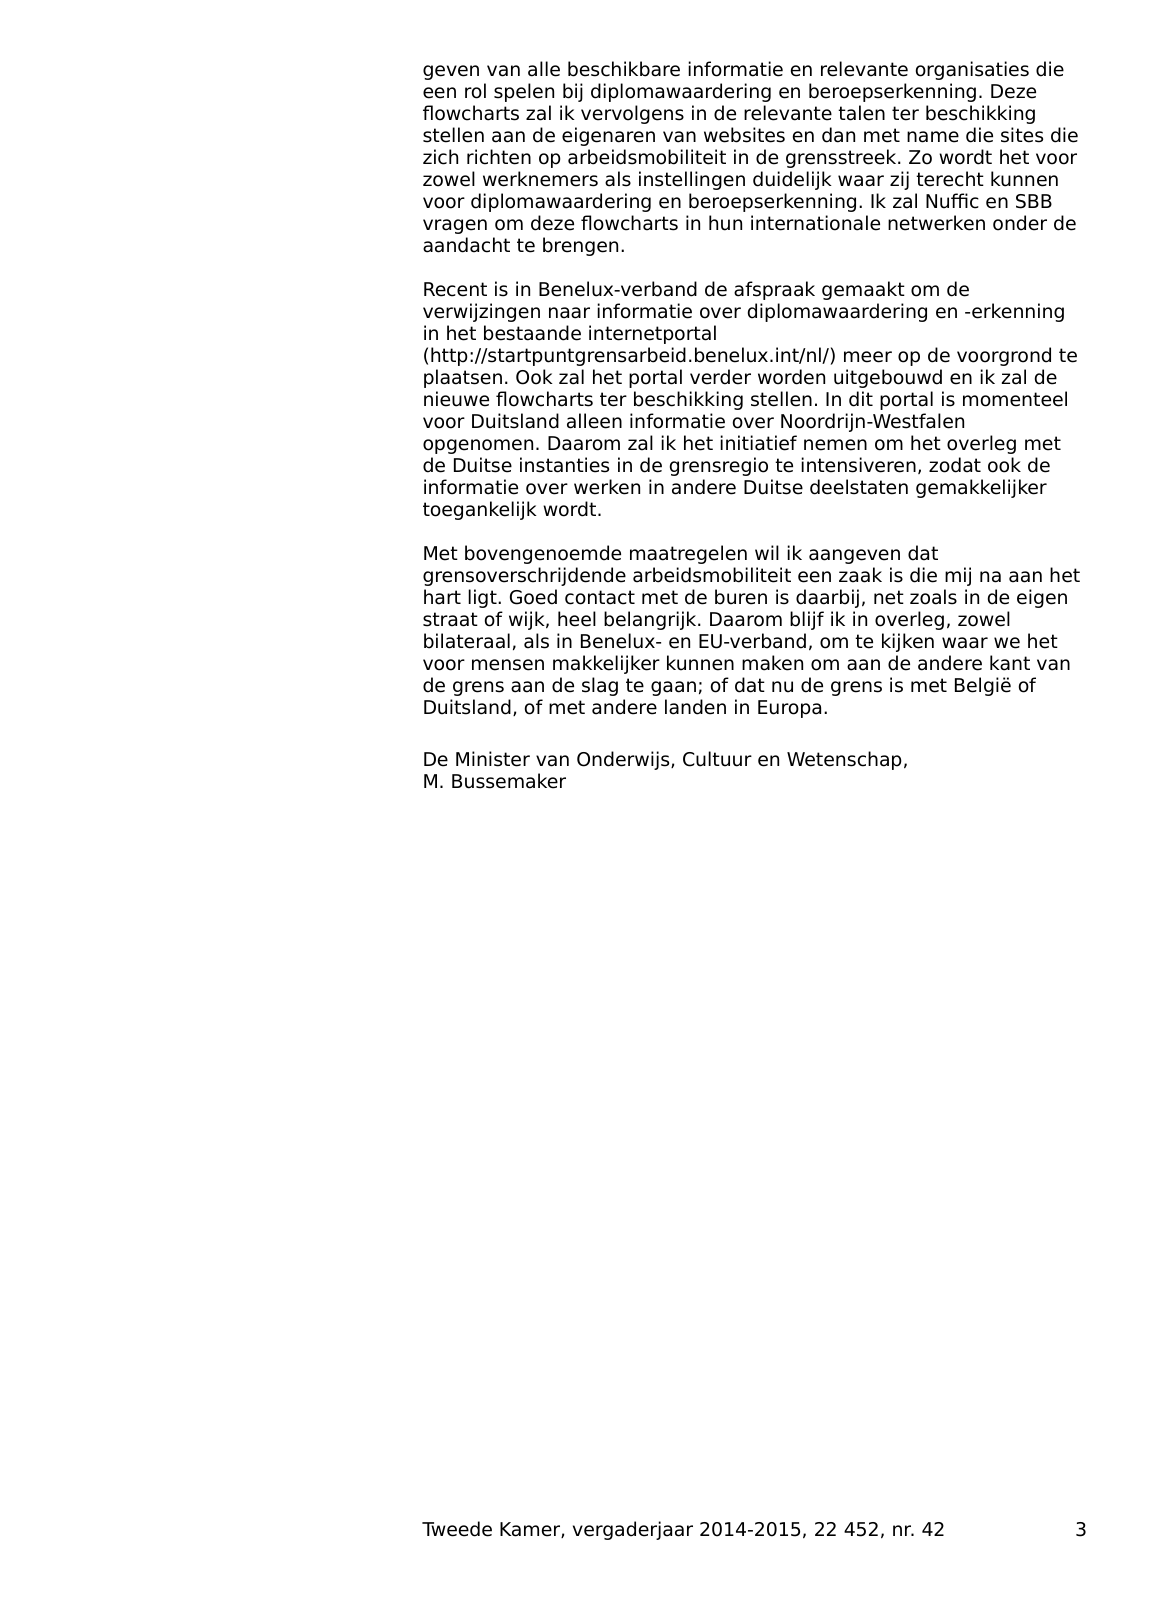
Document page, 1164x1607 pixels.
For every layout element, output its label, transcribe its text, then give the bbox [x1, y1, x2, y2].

text De Minister van Onderwijs, Cultuur en Wetenschap, M. Bussemaker [422, 749, 1087, 793]
text Met bovengenoemde maatregelen wil ik aangeven dat grensoverschrijdende arbeidsmobiliteit een zaak is die mij na aan het hart ligt. Goed contact met de buren is daarbij, net zoals in de eigen straat of wijk, heel belangrijk. Daarom blijf ik in overleg, zowel bilateraal, als in Benelux- en EU-verband, om te kijken waar we het voor mensen makkelijker kunnen maken om aan de andere kant van de grens aan de slag te gaan; of dat nu de grens is met België of Duitsland, of met andere landen in Europa. [422, 543, 1087, 719]
text geven van alle beschikbare informatie en relevante organisaties die een rol spelen bij diplomawaardering en beroepserkenning. Deze flowcharts zal ik vervolgens in de relevante talen ter beschikking stellen aan de eigenaren van websites en dan met name die sites die zich richten op arbeidsmobiliteit in de grensstreek. Zo wordt het voor zowel werknemers als instellingen duidelijk waar zij terecht kunnen voor diplomawaardering en beroepserkenning. Ik zal Nuffic en SBB vragen om deze flowcharts in hun internationale netwerken onder de aandacht te brengen. [422, 59, 1087, 257]
text Recent is in Benelux-verband de afspraak gemaakt om de verwijzingen naar informatie over diplomawaardering en -erkenning in het bestaande internetportal (http://startpuntgrensarbeid.benelux.int/nl/) meer op de voorgrond te plaatsen. Ook zal het portal verder worden uitgebouwd en ik zal de nieuwe flowcharts ter beschikking stellen. In dit portal is momenteel voor Duitsland alleen informatie over Noordrijn-Westfalen opgenomen. Daarom zal ik het initiatief nemen om het overleg met de Duitse instanties in de grensregio te intensiveren, zodat ook de informatie over werken in andere Duitse deelstaten gemakkelijker toegankelijk wordt. [422, 279, 1087, 521]
